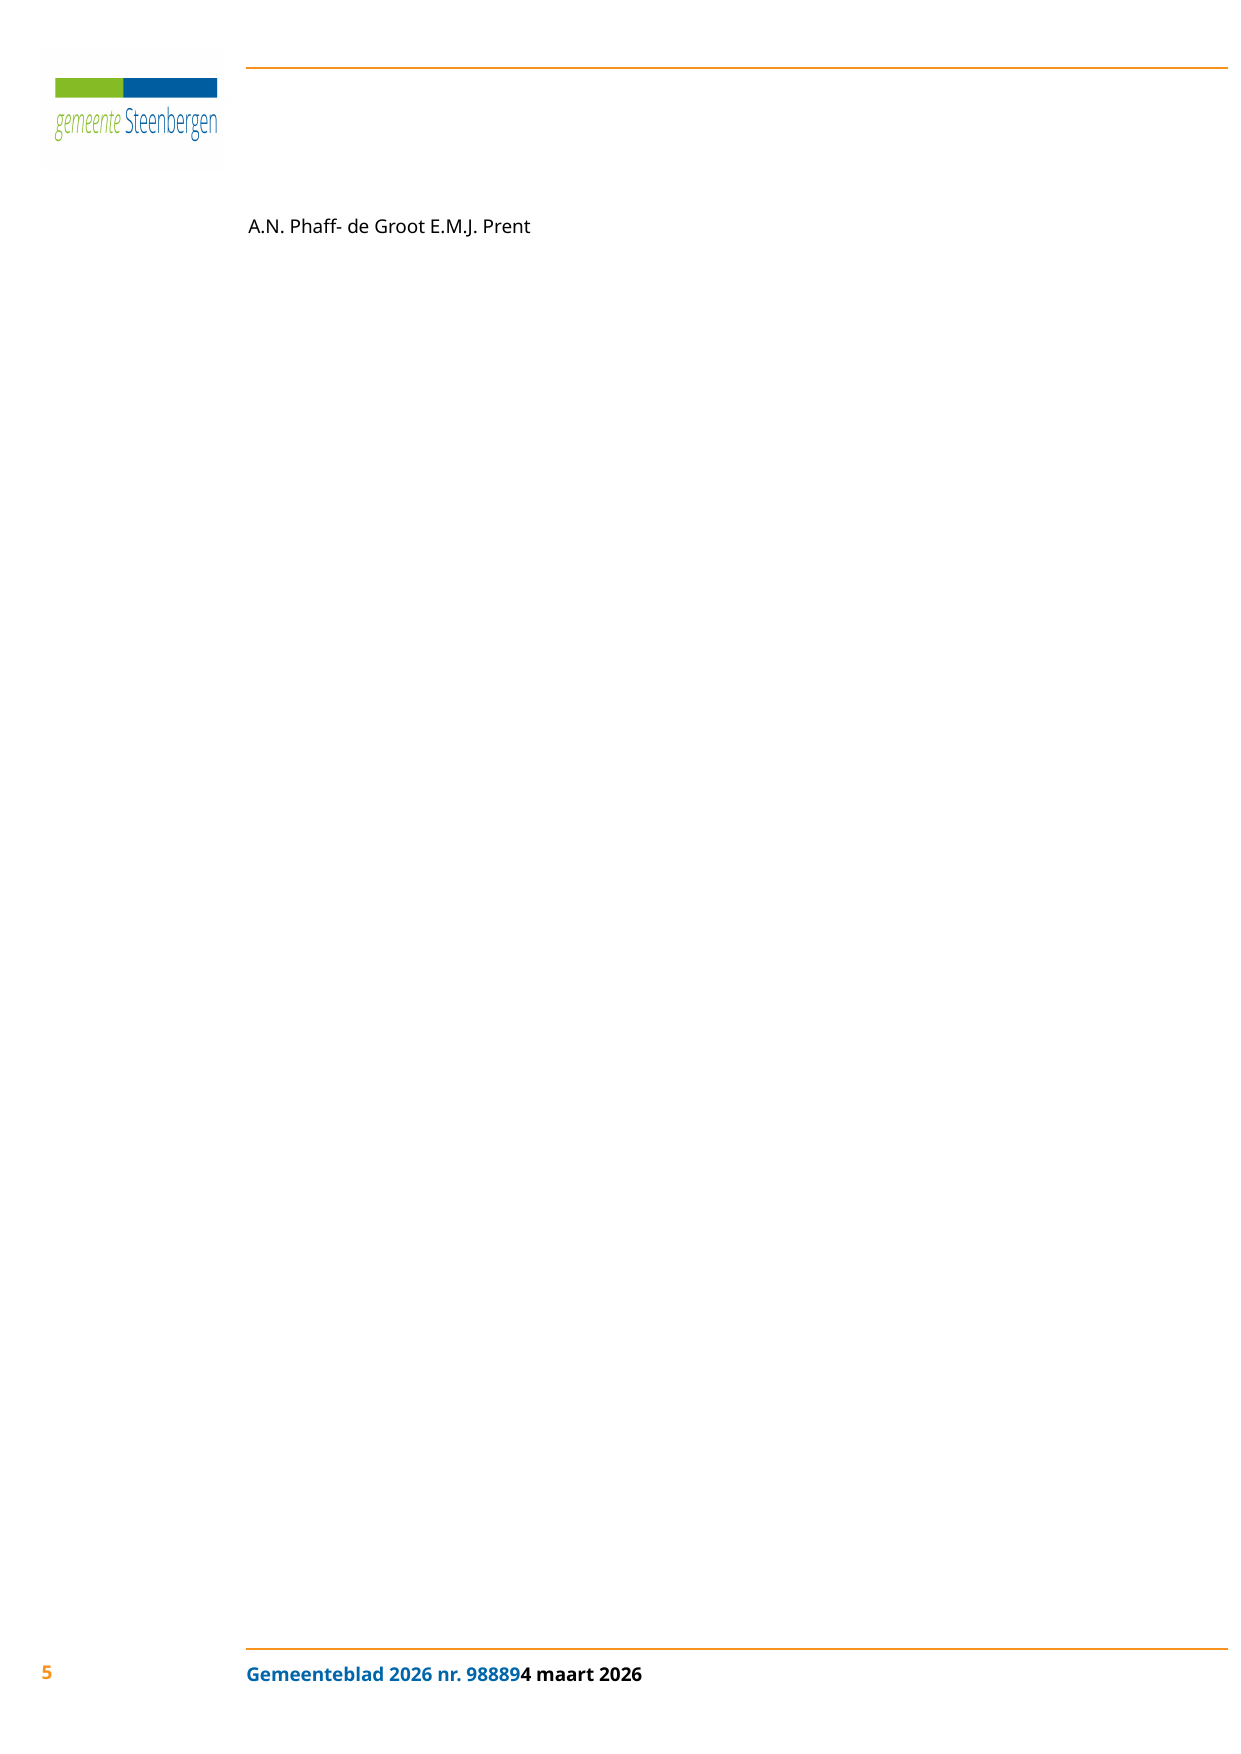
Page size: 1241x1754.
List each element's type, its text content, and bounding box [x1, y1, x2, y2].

text A.N. Phaff- de Groot E.M.J. Prent [248, 213, 1152, 239]
picture [41, 47, 231, 172]
